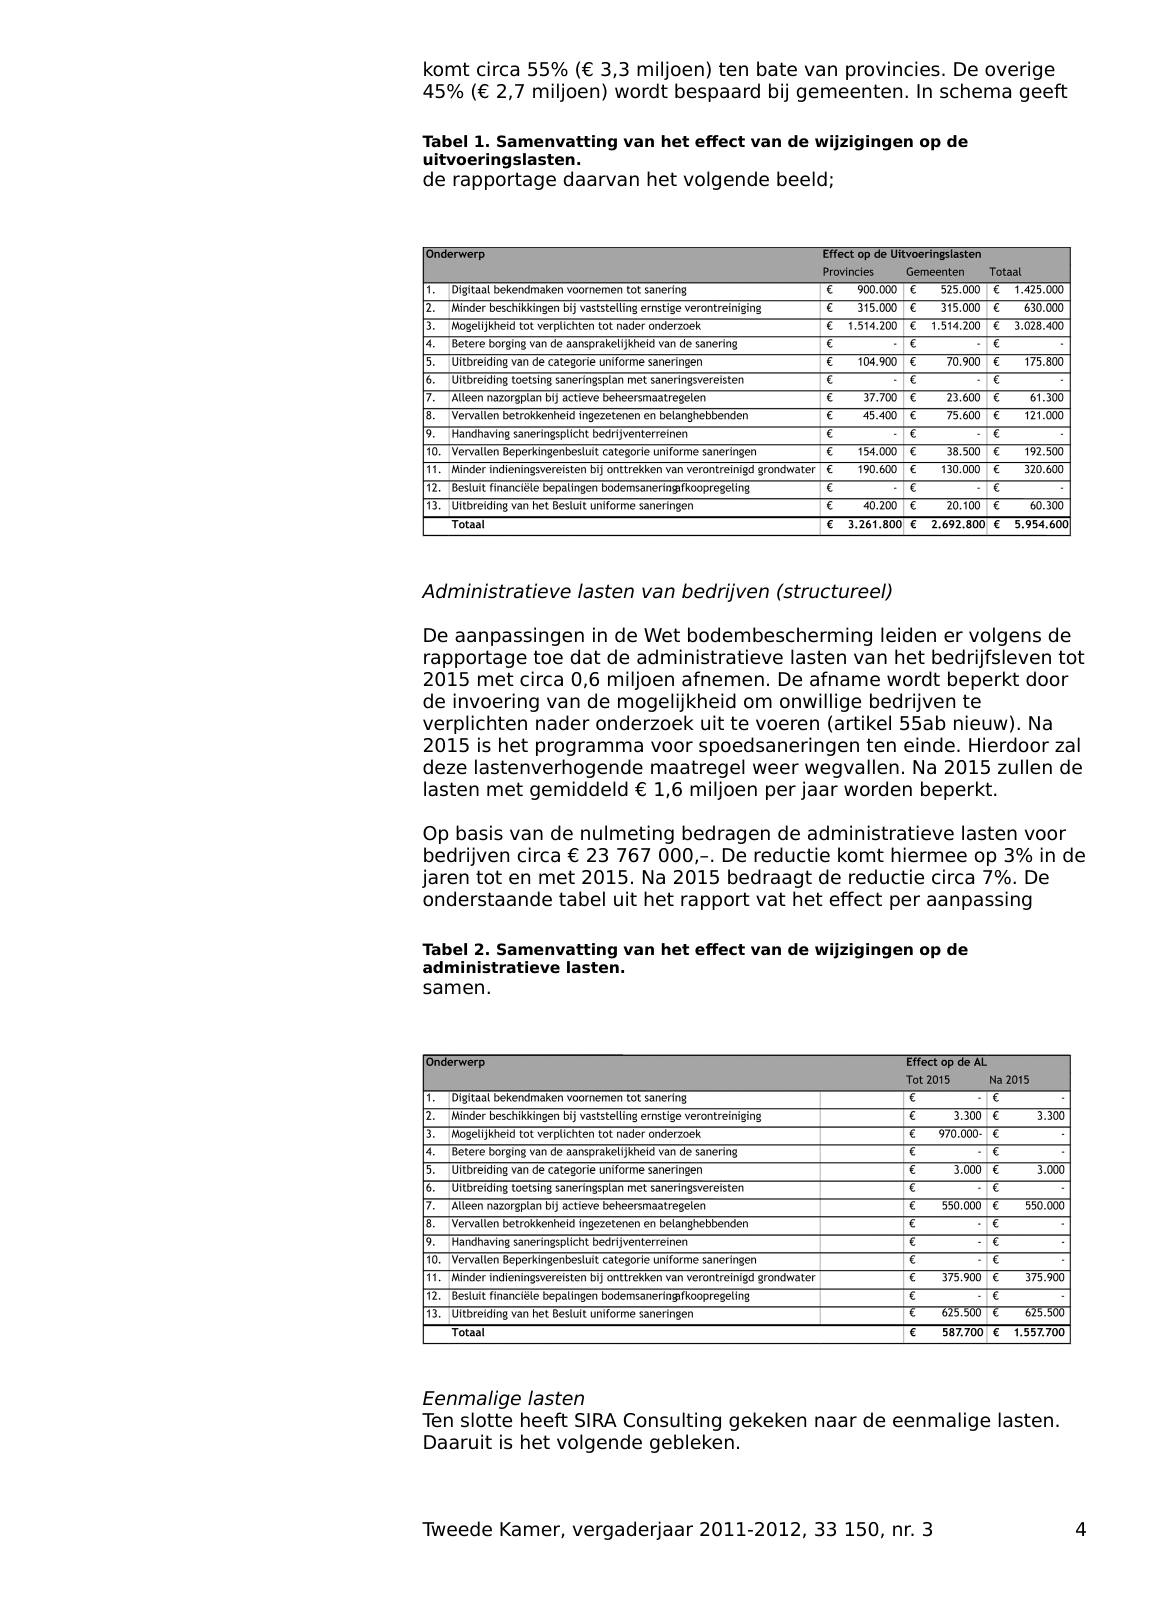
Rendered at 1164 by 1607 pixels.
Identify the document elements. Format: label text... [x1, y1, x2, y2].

text komt circa 55% (€ 3,3 miljoen) ten bate van provincies. De overige 45% (€ 2,7 miljoen) wordt bespaard bij gemeenten. In schema geeft de rapportage daarvan het volgende beeld; [422, 59, 1087, 191]
picture [422, 247, 1072, 537]
text Tabel 2. Samenvatting van het effect van de wijzigingen op de administratieve lasten. [422, 941, 1072, 977]
text Tabel 1. Samenvatting van het effect van de wijzigingen op de uitvoeringslasten. [422, 133, 1072, 169]
text Ten slotte heeft SIRA Consulting gekeken naar de eenmalige lasten. Daaruit is het volgende gebleken. [422, 1410, 1087, 1454]
subtitle Administratieve lasten van bedrijven (structureel) [422, 581, 1087, 603]
subtitle Eenmalige lasten [422, 1388, 1087, 1410]
picture [422, 1054, 1072, 1345]
text De aanpassingen in de Wet bodembescherming leiden er volgens de rapportage toe dat de administratieve lasten van het bedrijfsleven tot 2015 met circa 0,6 miljoen afnemen. De afname wordt beperkt door de invoering van de mogelijkheid om onwillige bedrijven te verplichten nader onderzoek uit te voeren (artikel 55ab nieuw). Na 2015 is het programma voor spoedsaneringen ten einde. Hierdoor zal deze lastenverhogende maatregel weer wegvallen. Na 2015 zullen de lasten met gemiddeld € 1,6 miljoen per jaar worden beperkt. [422, 625, 1087, 801]
text Op basis van de nulmeting bedragen de administratieve lasten voor bedrijven circa € 23 767 000,–. De reductie komt hiermee op 3% in de jaren tot en met 2015. Na 2015 bedraagt de reductie circa 7%. De onderstaande tabel uit het rapport vat het effect per aanpassing samen. [422, 823, 1087, 999]
